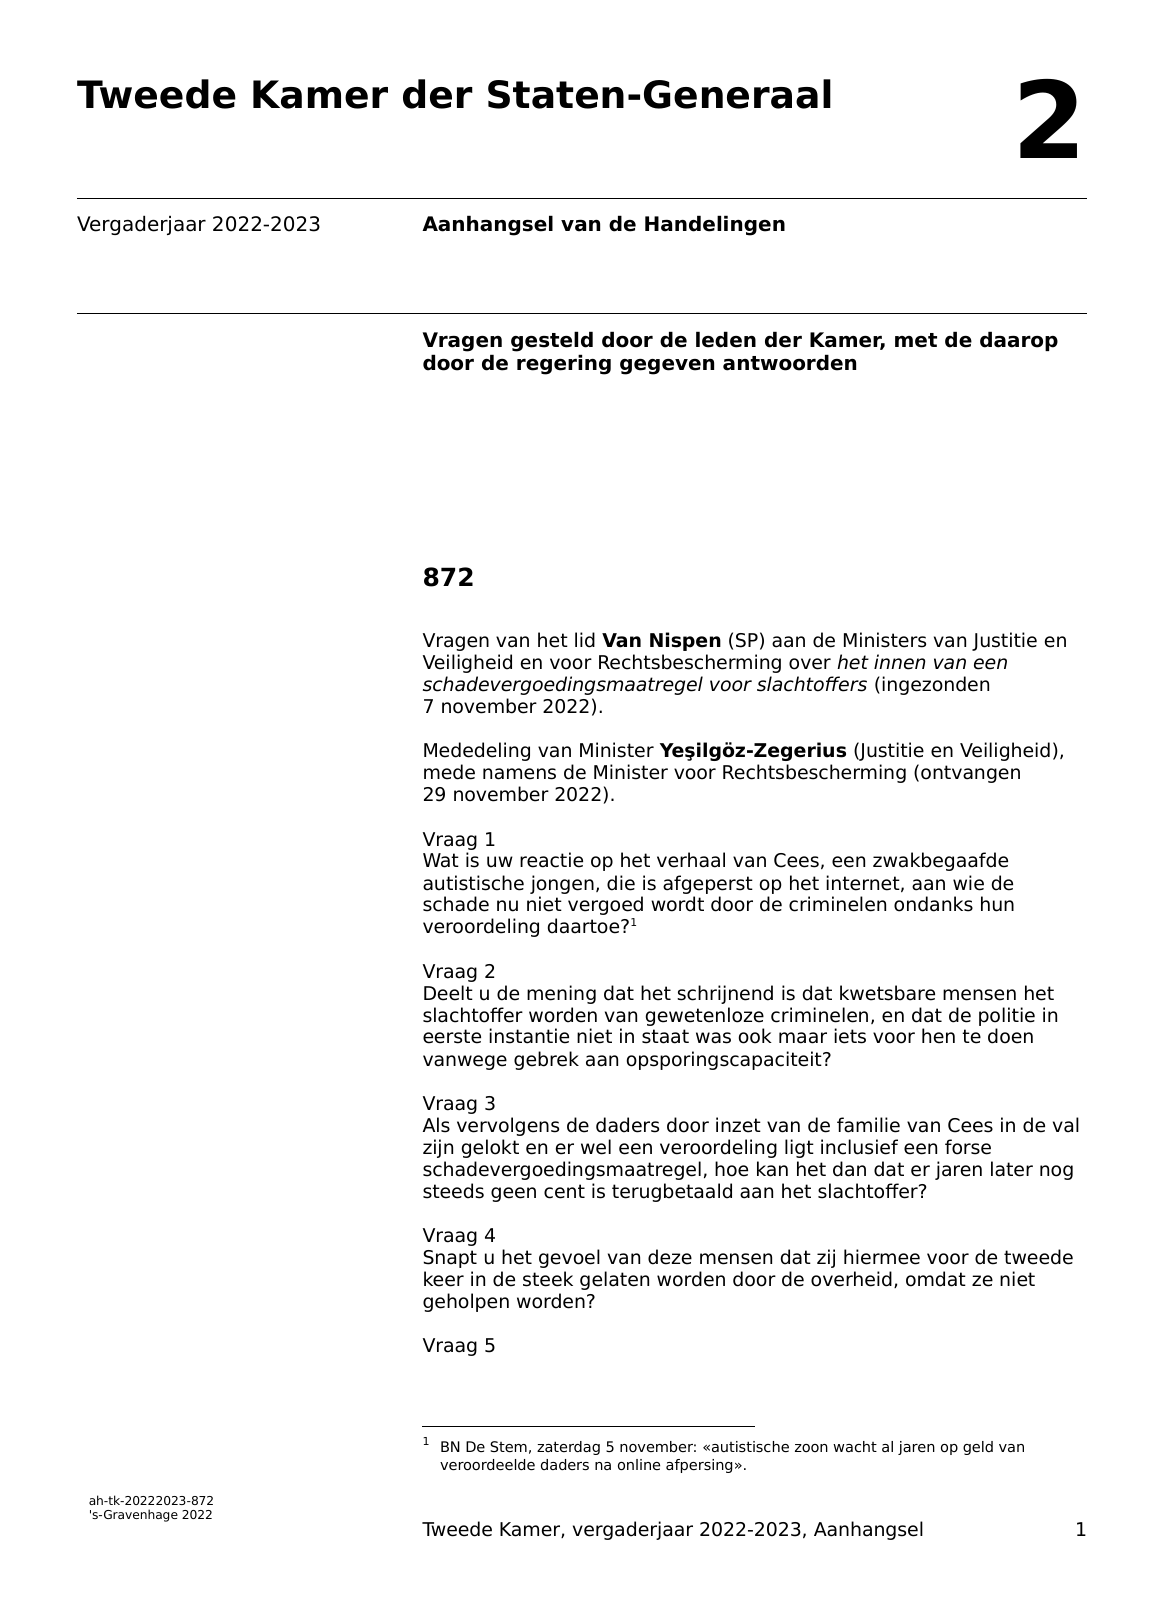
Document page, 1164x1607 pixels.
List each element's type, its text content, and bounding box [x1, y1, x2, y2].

text BN De Stem, zaterdag 5 november: «autistische zoon wacht al jaren op geld van veroordeelde daders na online afpersing». [422, 1435, 1087, 1474]
table_cell Vergaderjaar 2022-2023 [77, 199, 422, 313]
text Als vervolgens de daders door inzet van de familie van Cees in de val zijn gelokt en er wel een veroordeling ligt inclusief een forse schadevergoedingsmaatregel, hoe kan het dan dat er jaren later nog steeds geen cent is terugbetaald aan het slachtoffer? [422, 1114, 1087, 1202]
text Mededeling van Minister Yeşilgöz-Zegerius (Justitie en Veiligheid), mede namens de Minister voor Rechtsbescherming (ontvangen 29 november 2022). [422, 740, 1087, 806]
text Deelt u de mening dat het schrijnend is dat kwetsbare mensen het slachtoffer worden van gewetenloze criminelen, en dat de politie in eerste instantie niet in staat was ook maar iets voor hen te doen vanwege gebrek aan opsporingscapaciteit? [422, 982, 1087, 1070]
text Vraag 3 [422, 1093, 1087, 1114]
text 872 [422, 563, 1087, 592]
table_cell Vragen gesteld door de leden der Kamer, met de daarop door de regering gegeven antwoorden [422, 314, 1087, 375]
text Vragen van het lid Van Nispen (SP) aan de Ministers van Justitie en Veiligheid en voor Rechtsbescherming over het innen van een schadevergoedingsmaatregel voor slachtoffers (ingezonden 7 november 2022). [422, 630, 1087, 718]
text Wat is uw reactie op het verhaal van Cees, een zwakbegaafde autistische jongen, die is afgeperst op het internet, aan wie de schade nu niet vergoed wordt door de criminelen ondanks hun veroordeling daartoe? [422, 850, 1087, 938]
text Vraag 1 [422, 828, 1087, 850]
text Vraag 5 [422, 1335, 1087, 1357]
table_cell [77, 314, 422, 375]
table_header Tweede Kamer der Staten-Generaal [77, 59, 886, 198]
text ah-tk-20222023-872 [88, 1494, 323, 1508]
text Vraag 2 [422, 961, 1087, 982]
table_cell Aanhangsel van de Handelingen [422, 199, 1087, 313]
text Vraag 4 [422, 1225, 1087, 1247]
text 's-Gravenhage 2022 [88, 1508, 323, 1522]
text Snapt u het gevoel van deze mensen dat zij hiermee voor de tweede keer in de steek gelaten worden door de overheid, omdat ze niet geholpen worden? [422, 1247, 1087, 1313]
table_header 2 [886, 59, 1087, 198]
